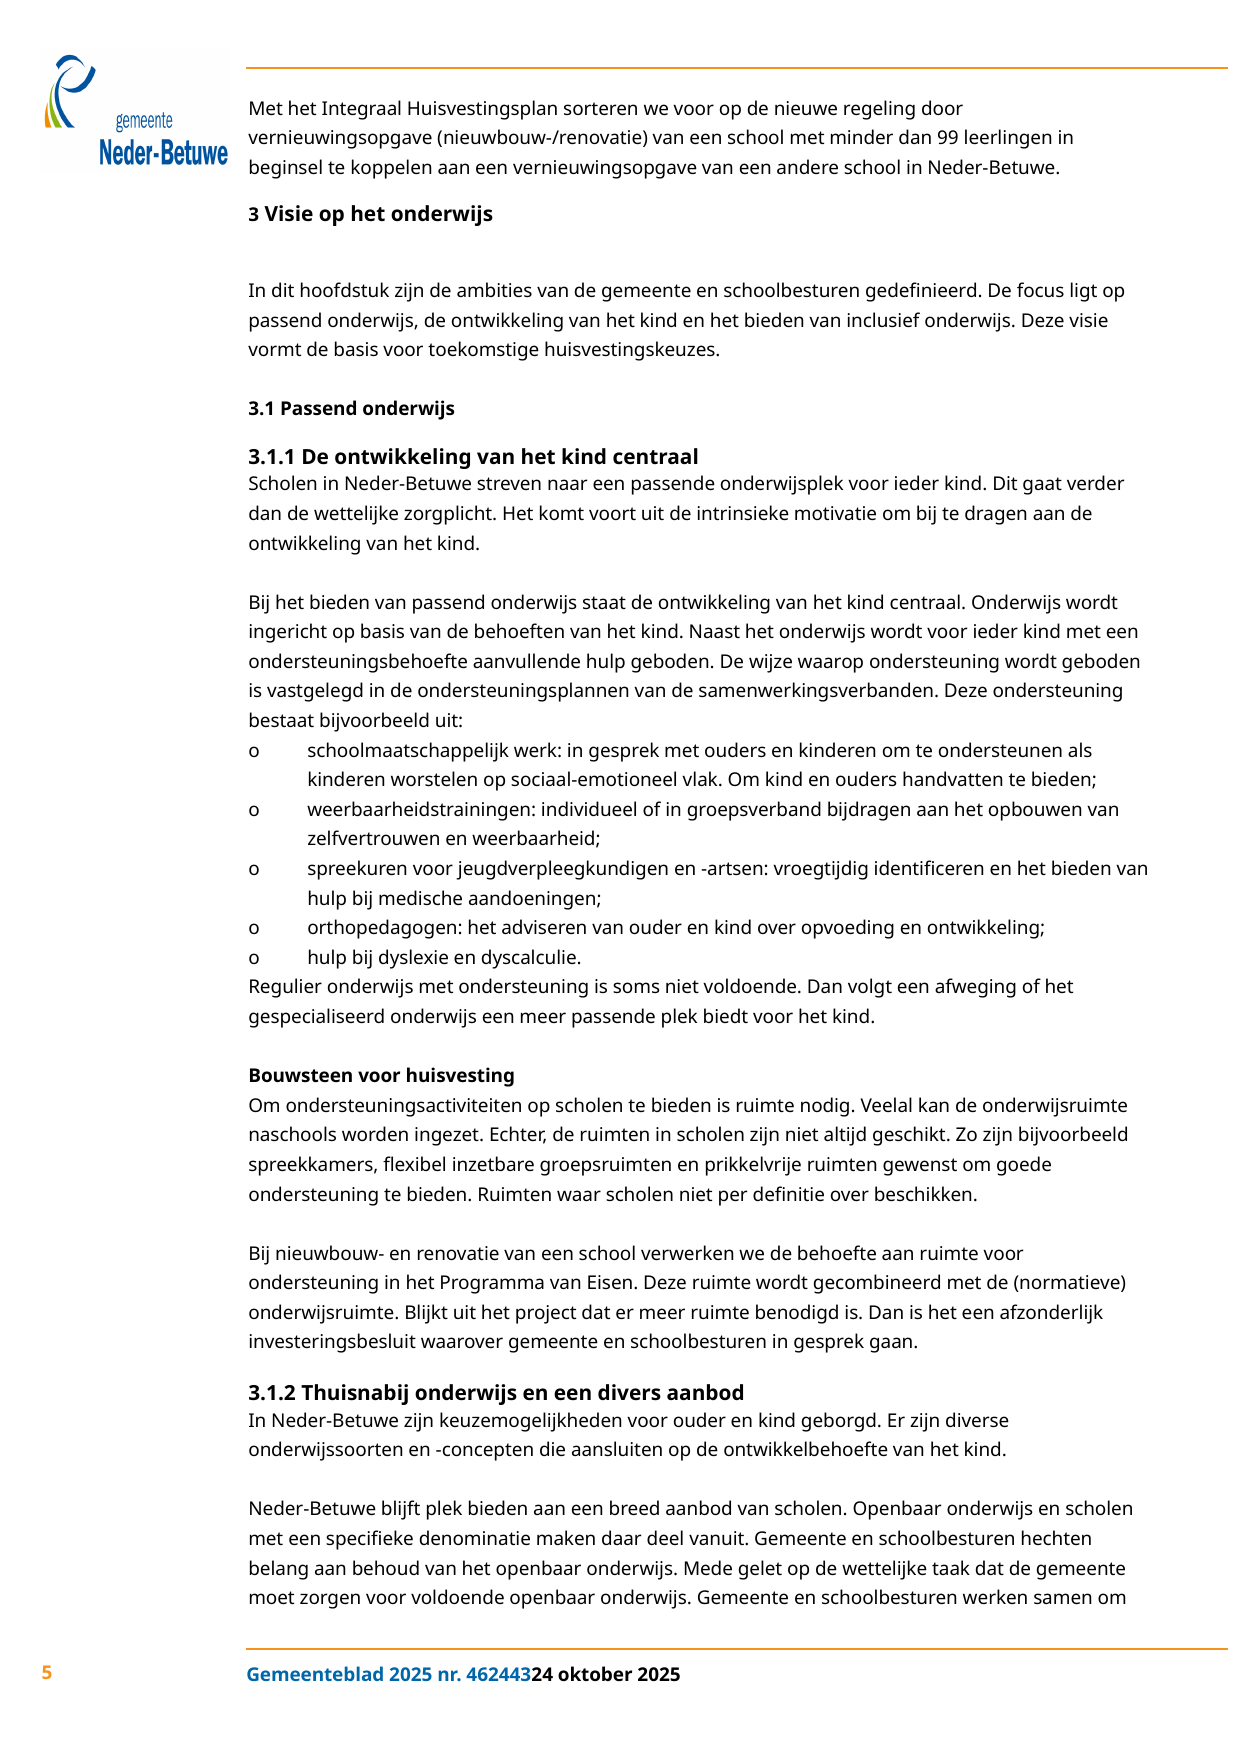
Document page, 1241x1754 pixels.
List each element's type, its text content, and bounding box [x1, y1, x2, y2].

text 3 Visie op het onderwijs [248, 199, 1152, 228]
text Bij het bieden van passend onderwijs staat de ontwikkeling van het kind centraal. Onderwijs wordt ingericht op basis van de behoeften van het kind. Naast het onderwijs wordt voor ieder kind met een ondersteuningsbehoefte aanvullende hulp geboden. De wijze waarop ondersteuning wordt geboden is vastgelegd in de ondersteuningsplannen van de samenwerkingsverbanden. Deze ondersteuning bestaat bijvoorbeeld uit: [248, 589, 1152, 733]
list orthopedagogen: het adviseren van ouder en kind over opvoeding en ontwikkeling; [248, 914, 1152, 940]
list schoolmaatschappelijk werk: in gesprek met ouders en kinderen om te ondersteunen als kinderen worstelen op sociaal-emotioneel vlak. Om kind en ouders handvatten te bieden; [248, 737, 1152, 792]
text 3.1.2 Thuisnabij onderwijs en een divers aanbod [248, 1378, 1152, 1407]
text Regulier onderwijs met ondersteuning is soms niet voldoende. Dan volgt een afweging of het gespecialiseerd onderwijs een meer passende plek biedt voor het kind. [248, 973, 1152, 1029]
list hulp bij dyslexie en dyscalculie. [248, 944, 1152, 970]
list weerbaarheidstrainingen: individueel of in groepsverband bijdragen aan het opbouwen van zelfvertrouwen en weerbaarheid; [248, 796, 1152, 851]
text Neder-Betuwe blijft plek bieden aan een breed aanbod van scholen. Openbaar onderwijs en scholen met een specifieke denominatie maken daar deel vanuit. Gemeente en schoolbesturen hechten belang aan behoud van het openbaar onderwijs. Mede gelet op de wettelijke taak dat de gemeente moet zorgen voor voldoende openbaar onderwijs. Gemeente en schoolbesturen werken samen om [248, 1496, 1152, 1610]
table_header Bouwsteen voor huisvesting Om ondersteuningsactiviteiten op scholen te bieden is ruimte nodig. Veelal kan de onderwijsruimte naschools worden ingezet. Echter, de ruimten in scholen zijn niet altijd geschikt. Zo zijn bijvoorbeeld spreekkamers, flexibel inzetbare groepsruimten en prikkelvrije ruimten gewenst om goede ondersteuning te bieden. Ruimten waar scholen niet per definitie over beschikken. Bij nieuwbouw- en renovatie van een school verwerken we de behoefte aan ruimte voor ondersteuning in het Programma van Eisen. Deze ruimte wordt gecombineerd met de (normatieve) onderwijsruimte. Blijkt uit het project dat er meer ruimte benodigd is. Dan is het een afzonderlijk investeringsbesluit waarover gemeente en schoolbesturen in gesprek gaan. [248, 1063, 1152, 1354]
picture [41, 47, 231, 172]
text In dit hoofdstuk zijn de ambities van de gemeente en schoolbesturen gedefinieerd. De focus ligt op passend onderwijs, de ontwikkeling van het kind en het bieden van inclusief onderwijs. Deze visie vormt de basis voor toekomstige huisvestingskeuzes. [248, 277, 1152, 362]
text Scholen in Neder-Betuwe streven naar een passende onderwijsplek voor ieder kind. Dit gaat verder dan de wettelijke zorgplicht. Het komt voort uit de intrinsieke motivatie om bij te dragen aan de ontwikkeling van het kind. [248, 471, 1152, 556]
list spreekuren voor jeugdverpleegkundigen en -artsen: vroegtijdig identificeren en het bieden van hulp bij medische aandoeningen; [248, 855, 1152, 911]
text 3.1 Passend onderwijs [248, 396, 1152, 421]
text In Neder-Betuwe zijn keuzemogelijkheden voor ouder en kind geborgd. Er zijn diverse onderwijssoorten en -concepten die aansluiten op de ontwikkelbehoefte van het kind. [248, 1407, 1152, 1462]
text Met het Integraal Huisvestingsplan sorteren we voor op de nieuwe regeling door vernieuwingsopgave (nieuwbouw-/renovatie) van een school met minder dan 99 leerlingen in beginsel te koppelen aan een vernieuwingsopgave van een andere school in Neder-Betuwe. [248, 95, 1152, 180]
text 3.1.1 De ontwikkeling van het kind centraal [248, 442, 1152, 471]
